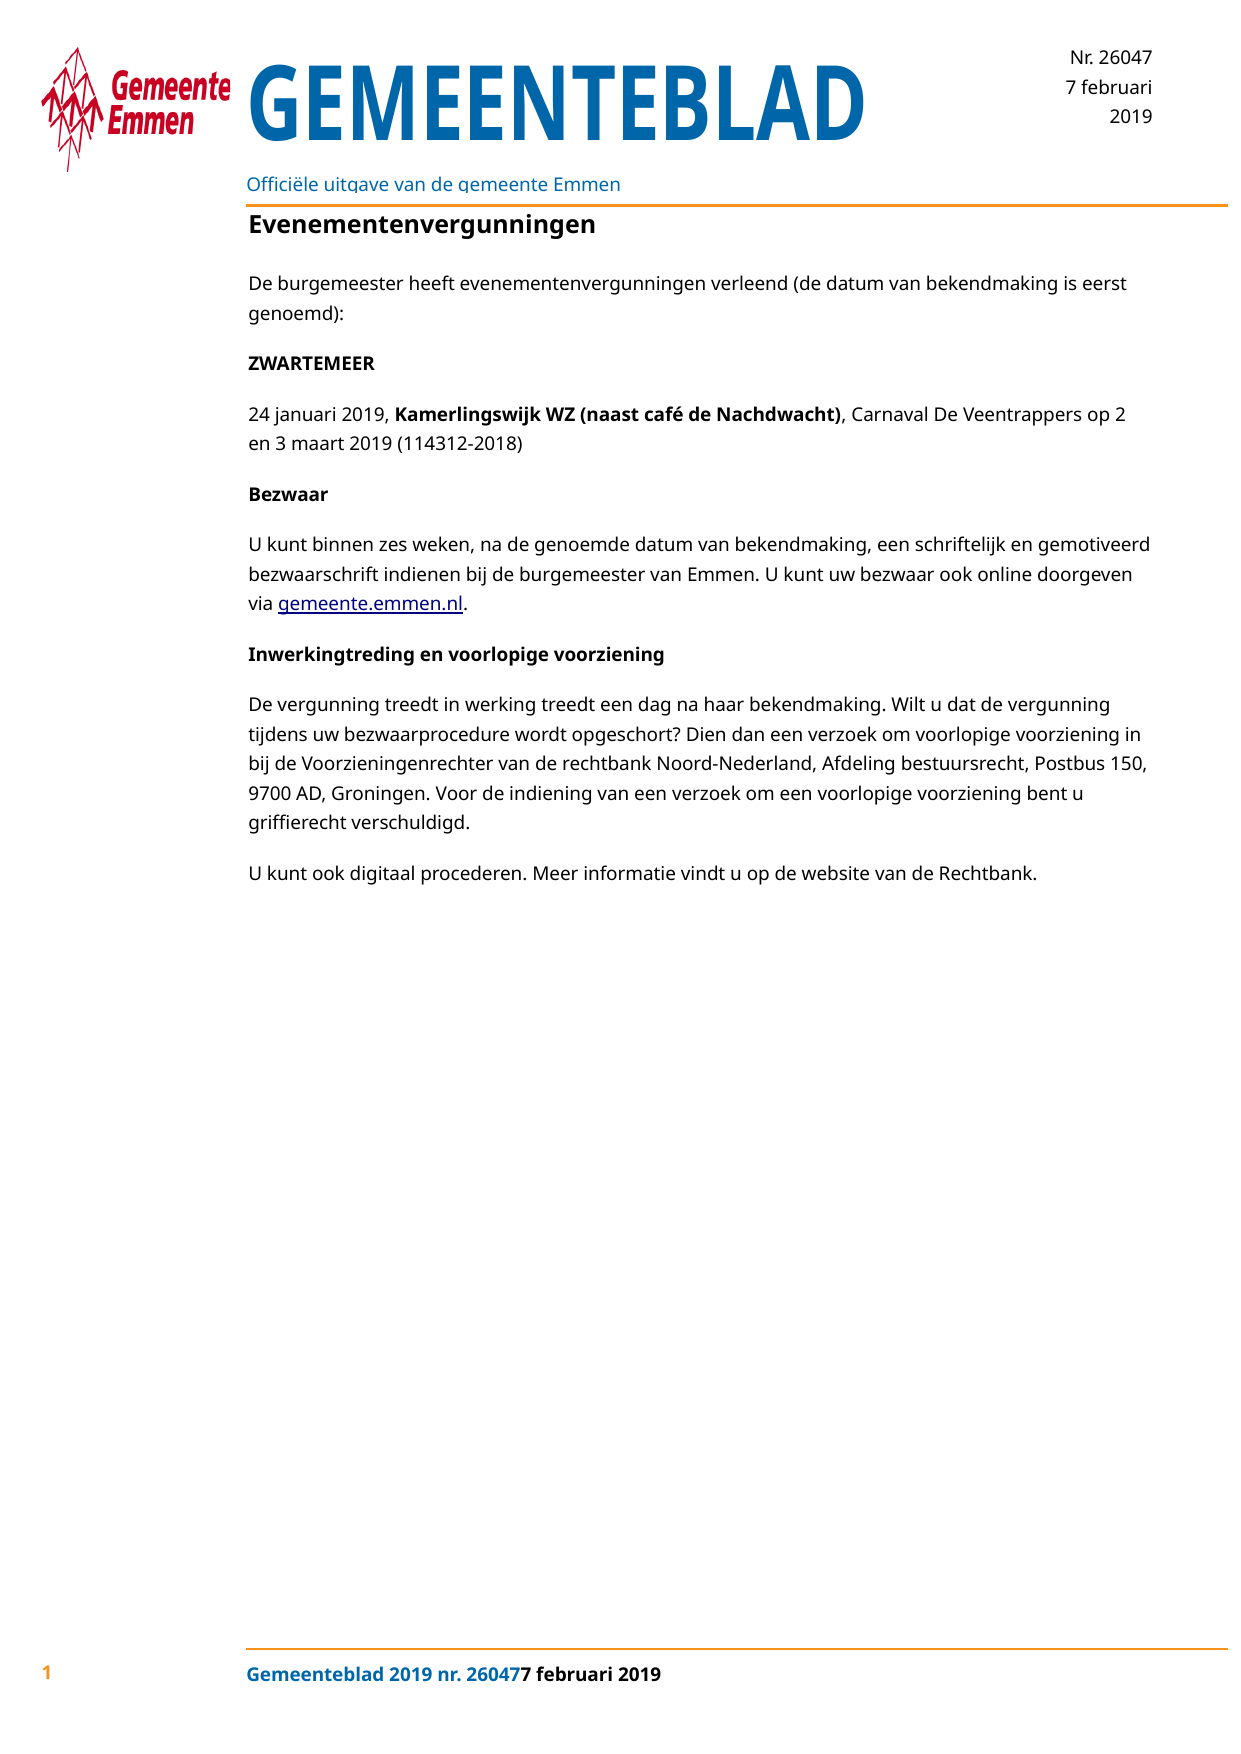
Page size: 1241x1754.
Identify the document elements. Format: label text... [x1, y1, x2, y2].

text 24 januari 2019, Kamerlingswijk WZ (naast café de Nachdwacht), Carnaval De Veentrappers op 2 en 3 maart 2019 (114312-2018) [248, 401, 1152, 456]
text De burgemeester heeft evenementenvergunningen verleend (de datum van bekendmaking is eerst genoemd): [248, 270, 1152, 326]
text De vergunning treedt in werking treedt een dag na haar bekendmaking. Wilt u dat de vergunning tijdens uw bezwaarprocedure wordt opgeschort? Dien dan een verzoek om voorlopige voorziening in bij de Voorzieningenrechter van de rechtbank Noord-Nederland, Afdeling bestuursrecht, Postbus 150, 9700 AD, Groningen. Voor de indiening van een verzoek om een voorlopige voorziening bent u griffierecht verschuldigd. [248, 691, 1152, 835]
text Inwerkingtreding en voorlopige voorziening [248, 641, 1152, 666]
text U kunt binnen zes weken, na de genoemde datum van bekendmaking, een schriftelijk en gemotiveerd bezwaarschrift indienen bij de burgemeester van Emmen. U kunt uw bezwaar ook online doorgeven via gemeente.emmen.nl. [248, 531, 1152, 616]
text Bezwaar [248, 481, 1152, 506]
picture [41, 47, 231, 172]
text U kunt ook digitaal procederen. Meer informatie vindt u op de website van de Rechtbank. [248, 860, 1152, 886]
text ZWARTEMEER [248, 350, 1152, 376]
text Evenementenvergunningen [248, 207, 1152, 241]
